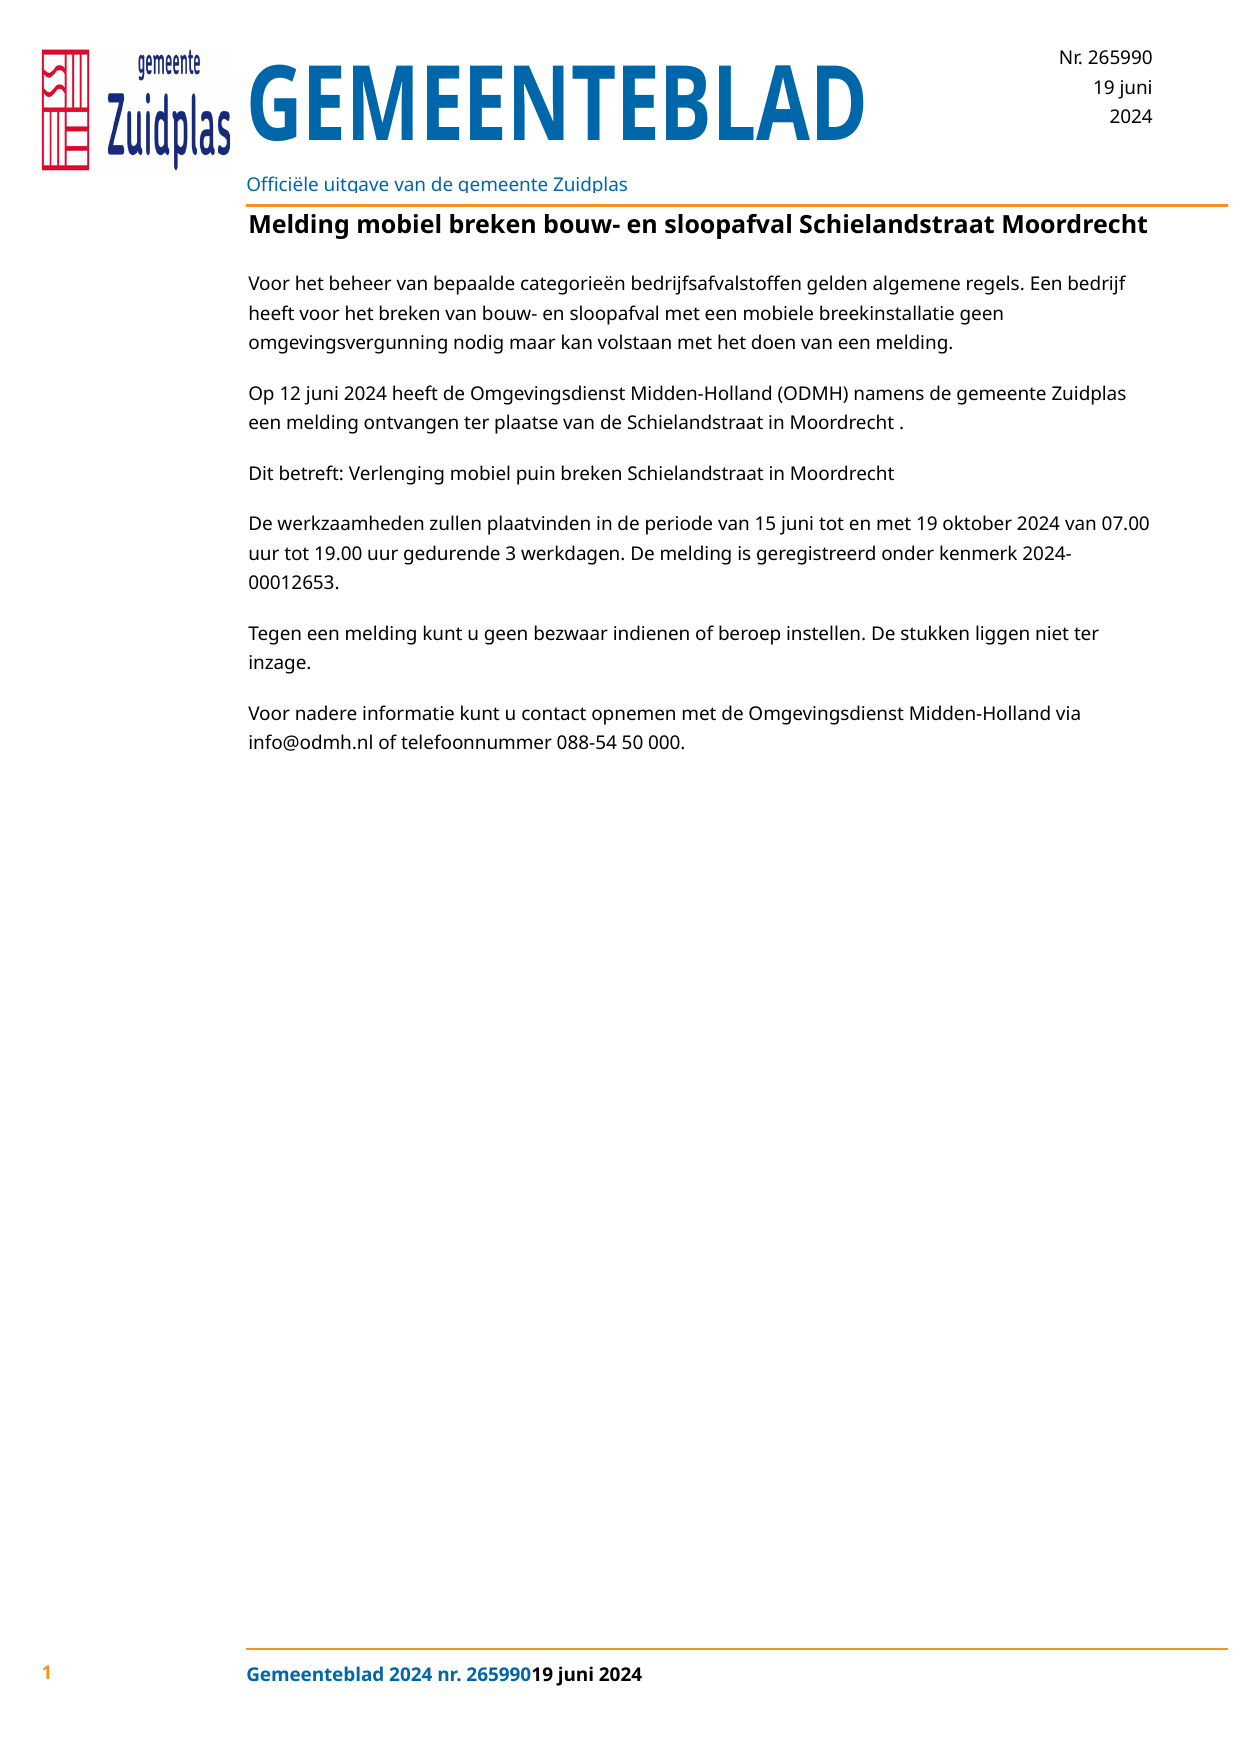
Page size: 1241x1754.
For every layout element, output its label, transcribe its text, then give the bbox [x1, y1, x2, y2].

text Melding mobiel breken bouw- en sloopafval Schielandstraat Moordrecht [248, 207, 1152, 241]
text Voor het beheer van bepaalde categorieën bedrijfsafvalstoffen gelden algemene regels. Een bedrijf heeft voor het breken van bouw- en sloopafval met een mobiele breekinstallatie geen omgevingsvergunning nodig maar kan volstaan met het doen van een melding. [248, 270, 1152, 355]
picture [41, 47, 231, 172]
text Tegen een melding kunt u geen bezwaar indienen of beroep instellen. De stukken liggen niet ter inzage. [248, 620, 1152, 675]
text Op 12 juni 2024 heeft de Omgevingsdienst Midden-Holland (ODMH) namens de gemeente Zuidplas een melding ontvangen ter plaatse van de Schielandstraat in Moordrecht . [248, 380, 1152, 435]
text De werkzaamheden zullen plaatvinden in de periode van 15 juni tot en met 19 oktober 2024 van 07.00 uur tot 19.00 uur gedurende 3 werkdagen. De melding is geregistreerd onder kenmerk 2024-00012653. [248, 510, 1152, 595]
text Dit betreft: Verlenging mobiel puin breken Schielandstraat in Moordrecht [248, 460, 1152, 486]
text Voor nadere informatie kunt u contact opnemen met de Omgevingsdienst Midden-Holland via info@odmh.nl of telefoonnummer 088-54 50 000. [248, 700, 1152, 755]
